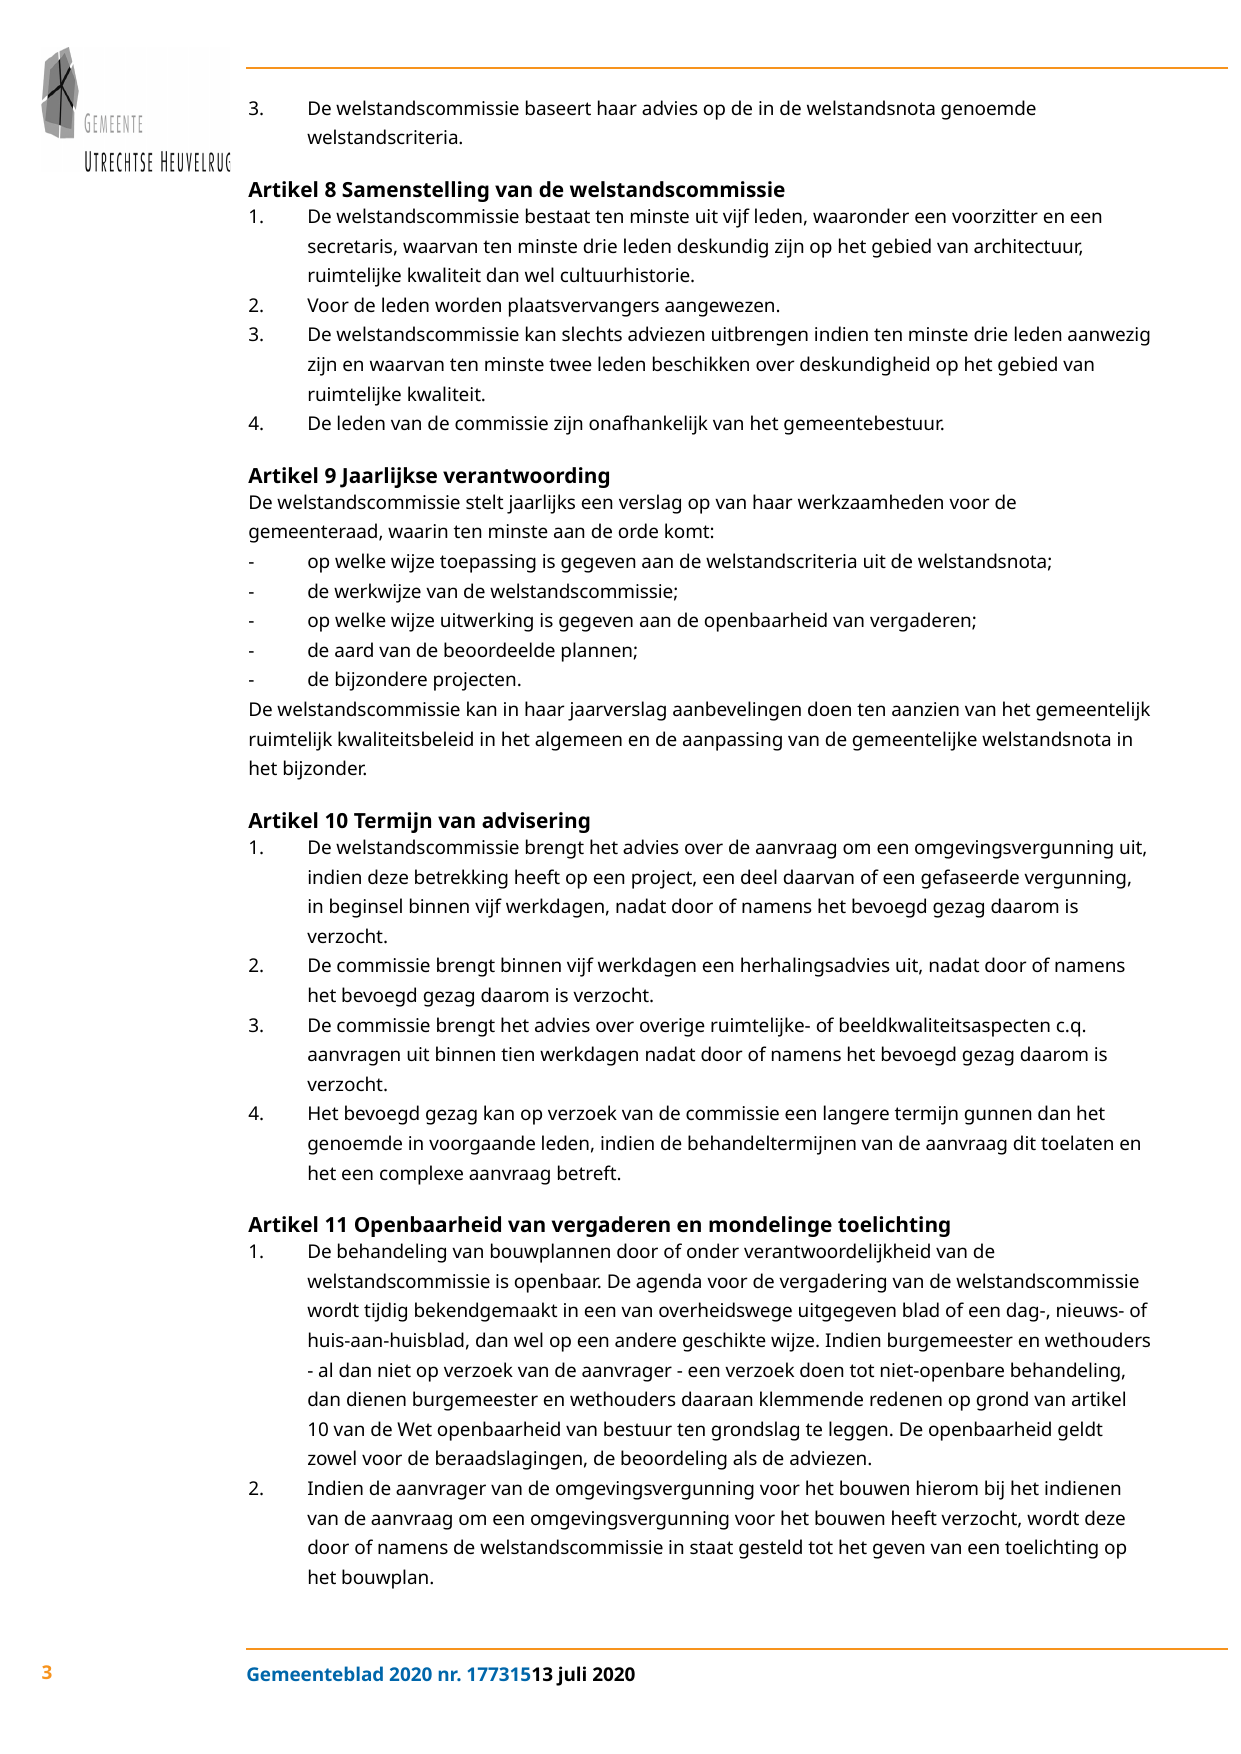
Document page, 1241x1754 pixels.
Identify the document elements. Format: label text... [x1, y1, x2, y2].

list Indien de aanvrager van de omgevingsvergunning voor het bouwen hierom bij het indienen van de aanvraag om een omgevingsvergunning voor het bouwen heeft verzocht, wordt deze door of namens de welstandscommissie in staat gesteld tot het geven van een toelichting op het bouwplan. [248, 1475, 1152, 1590]
text Artikel 8 Samenstelling van de welstandscommissie [248, 175, 1152, 203]
list op welke wijze toepassing is gegeven aan de welstandscriteria uit de welstandsnota; [248, 548, 1152, 574]
list De behandeling van bouwplannen door of onder verantwoordelijkheid van de welstandscommissie is openbaar. De agenda voor de vergadering van de welstandscommissie wordt tijdig bekendgemaakt in een van overheidswege uitgegeven blad of een dag-, nieuws- of huis-aan-huisblad, dan wel op een andere geschikte wijze. Indien burgemeester en wethouders - al dan niet op verzoek van de aanvrager - een verzoek doen tot niet-openbare behandeling, dan dienen burgemeester en wethouders daaraan klemmende redenen op grond van artikel 10 van de Wet openbaarheid van bestuur ten grondslag te leggen. De openbaarheid geldt zowel voor de beraadslagingen, de beoordeling als de adviezen. [248, 1238, 1152, 1471]
list De leden van de commissie zijn onafhankelijk van het gemeentebestuur. [248, 410, 1152, 436]
text Artikel 11 Openbaarheid van vergaderen en mondelinge toelichting [248, 1210, 1152, 1238]
list Het bevoegd gezag kan op verzoek van de commissie een langere termijn gunnen dan het genoemde in voorgaande leden, indien de behandeltermijnen van de aanvraag dit toelaten en het een complexe aanvraag betreft. [248, 1101, 1152, 1185]
list Voor de leden worden plaatsvervangers aangewezen. [248, 292, 1152, 318]
text De welstandscommissie stelt jaarlijks een verslag op van haar werkzaamheden voor de gemeenteraad, waarin ten minste aan de orde komt: [248, 489, 1152, 544]
list De welstandscommissie baseert haar advies op de in de welstandsnota genoemde welstandscriteria. [248, 95, 1152, 150]
list de bijzondere projecten. [248, 667, 1152, 692]
list De commissie brengt binnen vijf werkdagen een herhalingsadvies uit, nadat door of namens het bevoegd gezag daarom is verzocht. [248, 953, 1152, 1008]
picture [41, 47, 231, 172]
list De welstandscommissie brengt het advies over de aanvraag om een omgevingsvergunning uit, indien deze betrekking heeft op een project, een deel daarvan of een gefaseerde vergunning, in beginsel binnen vijf werkdagen, nadat door of namens het bevoegd gezag daarom is verzocht. [248, 834, 1152, 949]
list De welstandscommissie bestaat ten minste uit vijf leden, waaronder een voorzitter en een secretaris, waarvan ten minste drie leden deskundig zijn op het gebied van architectuur, ruimtelijke kwaliteit dan wel cultuurhistorie. [248, 203, 1152, 288]
list de werkwijze van de welstandscommissie; [248, 578, 1152, 604]
text Artikel 10 Termijn van advisering [248, 806, 1152, 834]
list op welke wijze uitwerking is gegeven aan de openbaarheid van vergaderen; [248, 607, 1152, 633]
list De welstandscommissie kan slechts adviezen uitbrengen indien ten minste drie leden aanwezig zijn en waarvan ten minste twee leden beschikken over deskundigheid op het gebied van ruimtelijke kwaliteit. [248, 322, 1152, 406]
text De welstandscommissie kan in haar jaarverslag aanbevelingen doen ten aanzien van het gemeentelijk ruimtelijk kwaliteitsbeleid in het algemeen en de aanpassing van de gemeentelijke welstandsnota in het bijzonder. [248, 696, 1152, 781]
text Artikel 9 Jaarlijkse verantwoording [248, 461, 1152, 489]
list de aard van de beoordeelde plannen; [248, 637, 1152, 663]
list De commissie brengt het advies over overige ruimtelijke- of beeldkwaliteitsaspecten c.q. aanvragen uit binnen tien werkdagen nadat door of namens het bevoegd gezag daarom is verzocht. [248, 1012, 1152, 1097]
